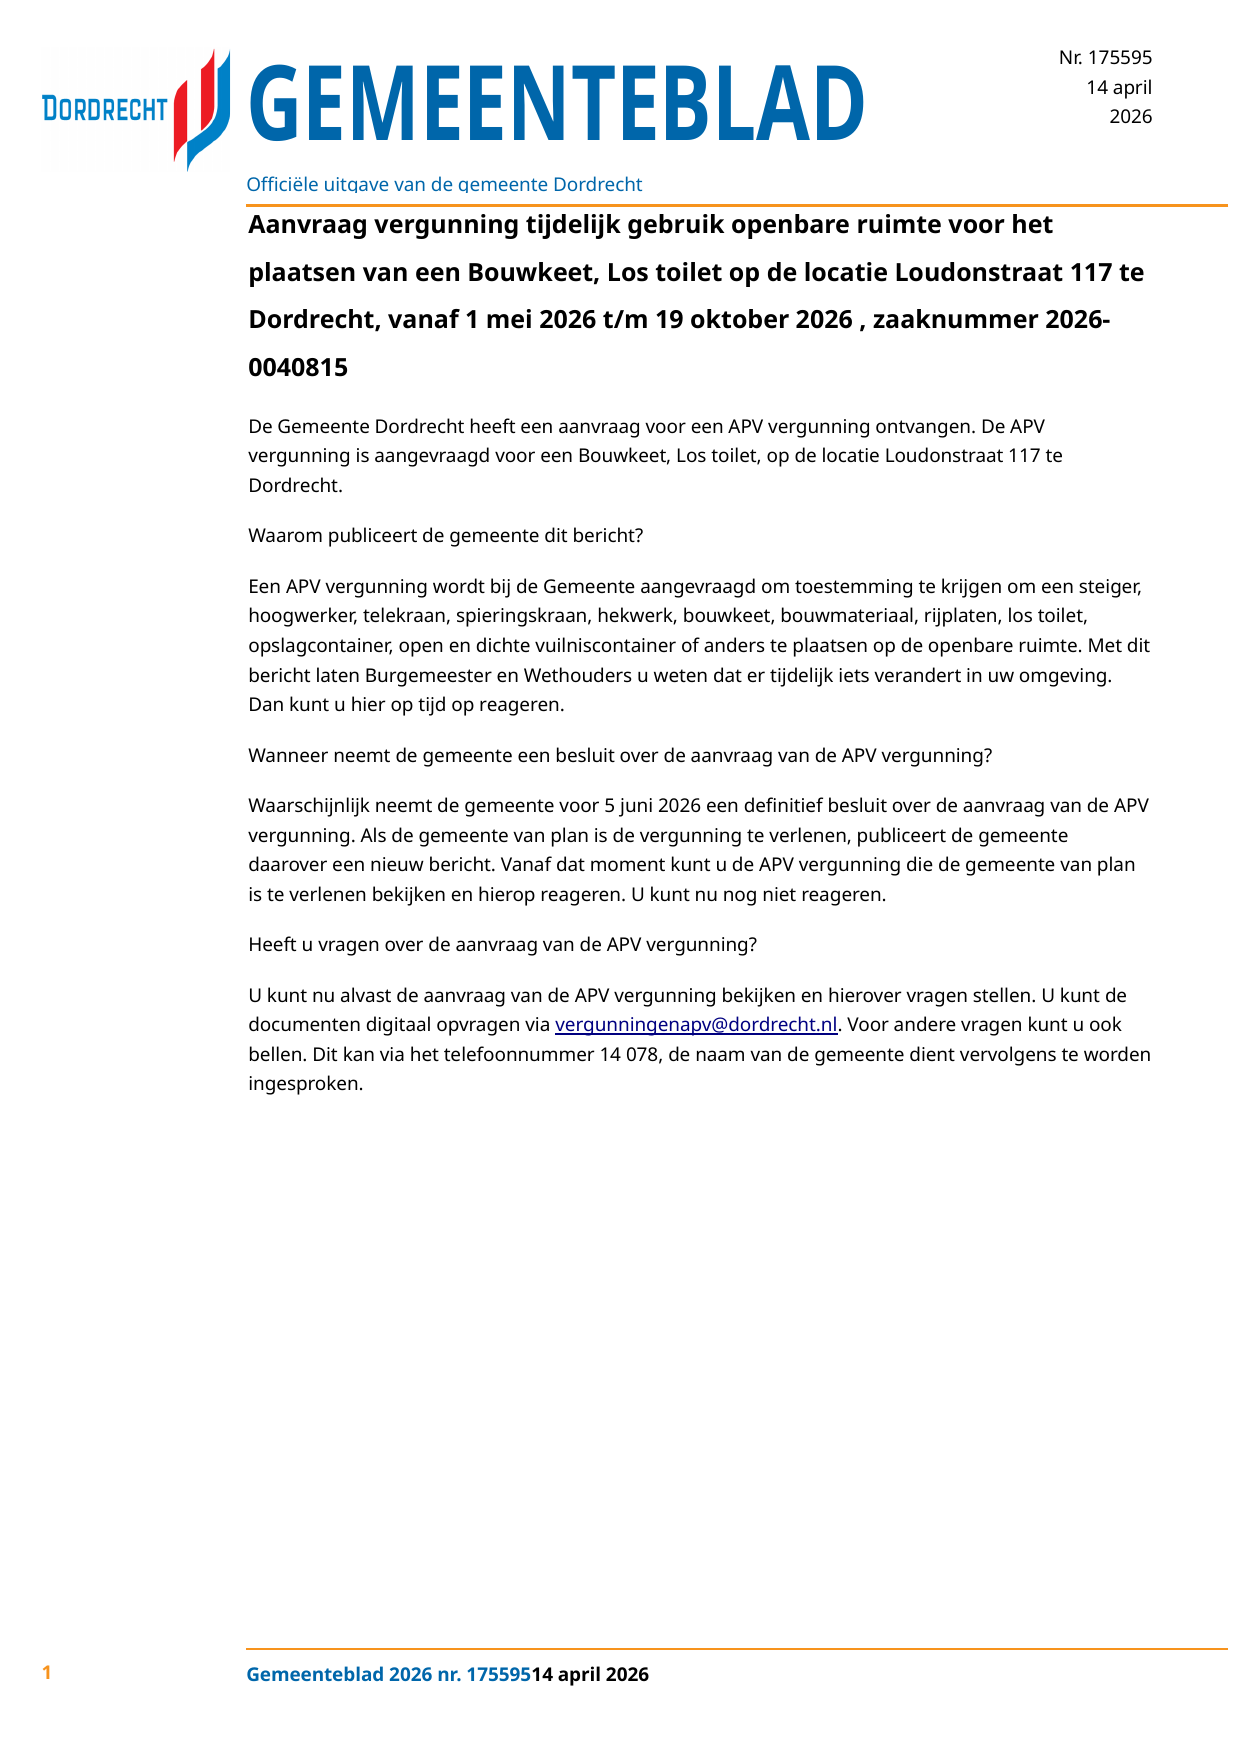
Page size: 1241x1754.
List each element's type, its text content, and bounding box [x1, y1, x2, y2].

text De Gemeente Dordrecht heeft een aanvraag voor een APV vergunning ontvangen. De APV vergunning is aangevraagd voor een Bouwkeet, Los toilet, op de locatie Loudonstraat 117 te Dordrecht. [248, 413, 1152, 498]
text Waarschijnlijk neemt de gemeente voor 5 juni 2026 een definitief besluit over de aanvraag van de APV vergunning. Als de gemeente van plan is de vergunning te verlenen, publiceert de gemeente daarover een nieuw bericht. Vanaf dat moment kunt u de APV vergunning die de gemeente van plan is te verlenen bekijken en hierop reageren. U kunt nu nog niet reageren. [248, 792, 1152, 907]
text Aanvraag vergunning tijdelijk gebruik openbare ruimte voor het plaatsen van een Bouwkeet, Los toilet op de locatie Loudonstraat 117 te Dordrecht, vanaf 1 mei 2026 t/m 19 oktober 2026 , zaaknummer 2026-0040815 [248, 207, 1152, 384]
text Waarom publiceert de gemeente dit bericht? [248, 523, 1152, 548]
text Heeft u vragen over de aanvraag van de APV vergunning? [248, 931, 1152, 957]
picture [41, 47, 231, 172]
text Een APV vergunning wordt bij de Gemeente aangevraagd om toestemming te krijgen om een steiger, hoogwerker, telekraan, spieringskraan, hekwerk, bouwkeet, bouwmateriaal, rijplaten, los toilet, opslagcontainer, open en dichte vuilniscontainer of anders te plaatsen op de openbare ruimte. Met dit bericht laten Burgemeester en Wethouders u weten dat er tijdelijk iets verandert in uw omgeving. Dan kunt u hier op tijd op reageren. [248, 573, 1152, 717]
text U kunt nu alvast de aanvraag van de APV vergunning bekijken en hierover vragen stellen. U kunt de documenten digitaal opvragen via vergunningenapv@dordrecht.nl. Voor andere vragen kunt u ook bellen. Dit kan via het telefoonnummer 14 078, de naam van de gemeente dient vervolgens te worden ingesproken. [248, 982, 1152, 1096]
text Wanneer neemt de gemeente een besluit over de aanvraag van de APV vergunning? [248, 742, 1152, 768]
